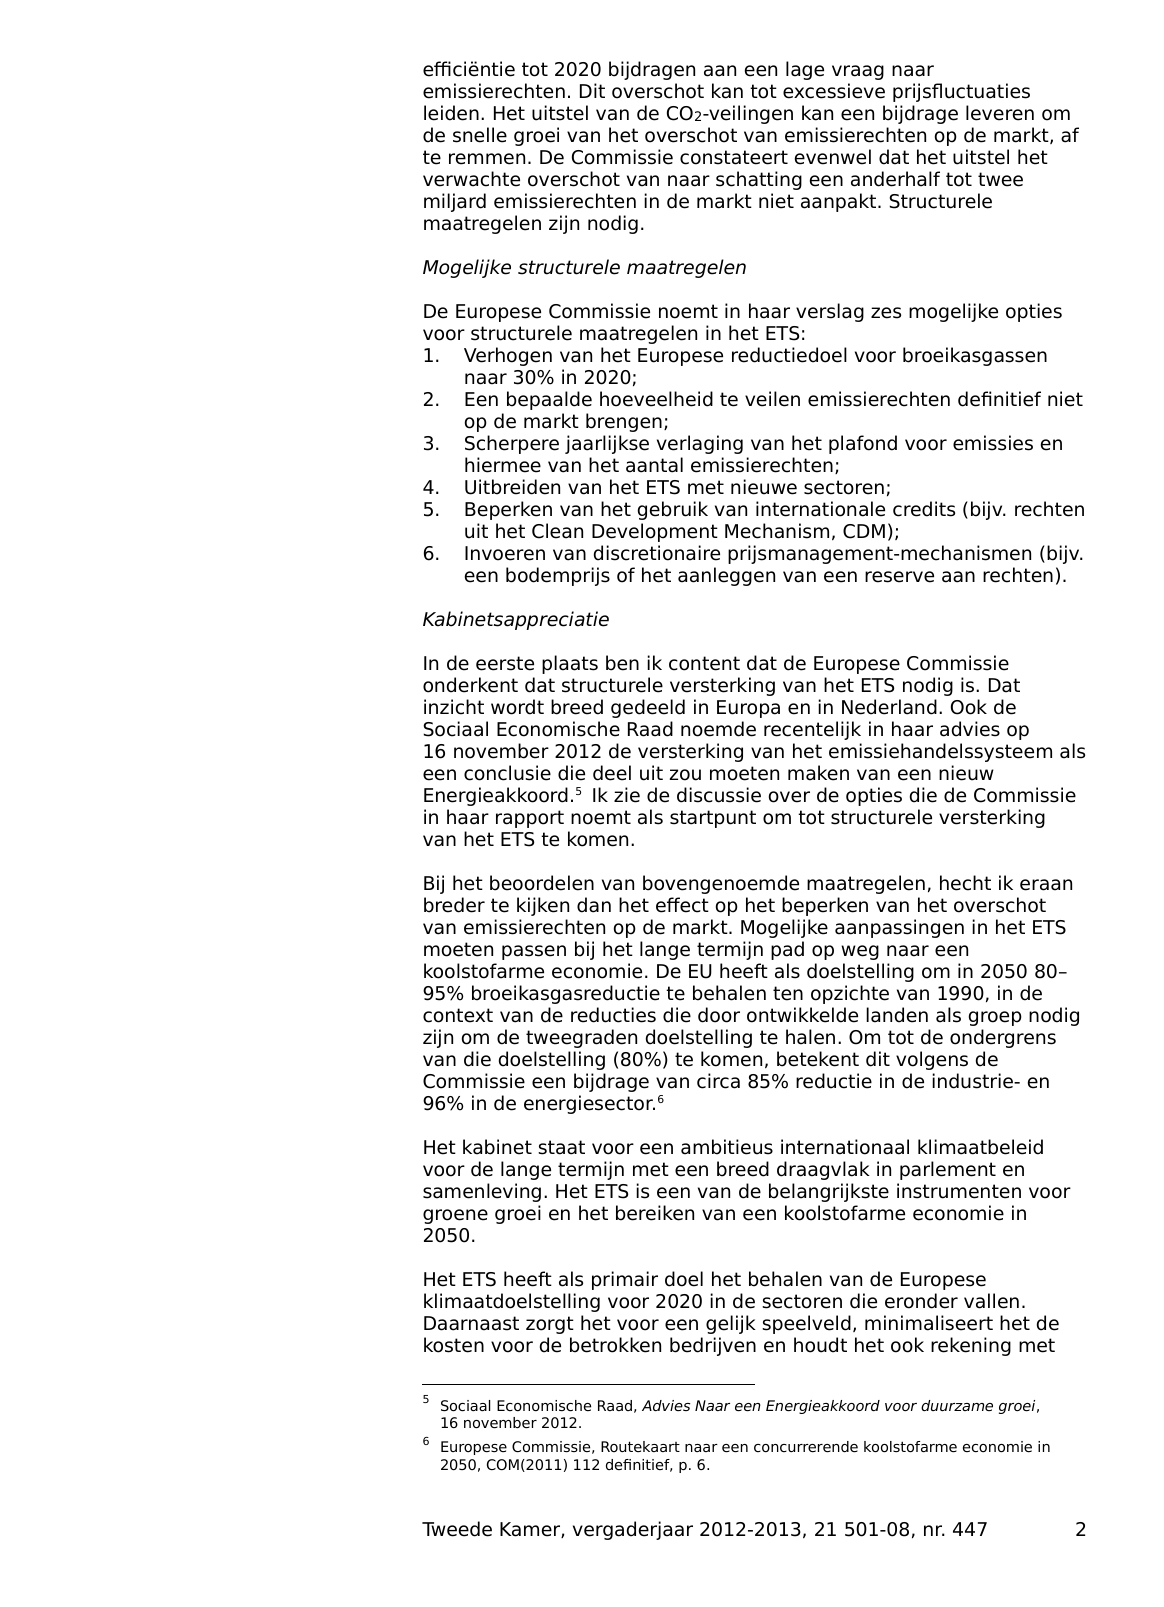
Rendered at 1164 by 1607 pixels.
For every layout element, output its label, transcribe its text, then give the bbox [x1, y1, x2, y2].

subtitle Kabinetsappreciatie [422, 609, 1087, 631]
text In de eerste plaats ben ik content dat de Europese Commissie onderkent dat structurele versterking van het ETS nodig is. Dat inzicht wordt breed gedeeld in Europa en in Nederland. Ook de Sociaal Economische Raad noemde recentelijk in haar advies op 16 november 2012 de versterking van het emissiehandelssysteem als een conclusie die deel uit zou moeten maken van een nieuw Energieakkoord. Ik zie de discussie over de opties die de Commissie in haar rapport noemt als startpunt om tot structurele versterking van het ETS te komen. [422, 653, 1087, 851]
text 3. Scherpere jaarlijkse verlaging van het plafond voor emissies en hiermee van het aantal emissierechten; [422, 433, 1087, 477]
text 6. Invoeren van discretionaire prijsmanagement-mechanismen (bijv. een bodemprijs of het aanleggen van een reserve aan rechten). [422, 543, 1087, 587]
text Het ETS heeft als primair doel het behalen van de Europese klimaatdoelstelling voor 2020 in de sectoren die eronder vallen. Daarnaast zorgt het voor een gelijk speelveld, minimaliseert het de kosten voor de betrokken bedrijven en houdt het ook rekening met [422, 1269, 1087, 1357]
text 1. Verhogen van het Europese reductiedoel voor broeikasgassen naar 30% in 2020; [422, 345, 1087, 389]
text De Europese Commissie noemt in haar verslag zes mogelijke opties voor structurele maatregelen in het ETS: [422, 301, 1087, 345]
text Europese Commissie, Routekaart naar een concurrerende koolstofarme economie in 2050, COM(2011) 112 definitief, p. 6. [422, 1435, 1087, 1474]
text 5. Beperken van het gebruik van internationale credits (bijv. rechten uit het Clean Development Mechanism, CDM); [422, 499, 1087, 543]
text Het kabinet staat voor een ambitieus internationaal klimaatbeleid voor de lange termijn met een breed draagvlak in parlement en samenleving. Het ETS is een van de belangrijkste instrumenten voor groene groei en het bereiken van een koolstofarme economie in 2050. [422, 1137, 1087, 1247]
text Sociaal Economische Raad, Advies Naar een Energieakkoord voor duurzame groei, 16 november 2012. [422, 1393, 1087, 1432]
text efficiëntie tot 2020 bijdragen aan een lage vraag naar emissierechten. Dit overschot kan tot excessieve prijsfluctuaties leiden. Het uitstel van de CO2-veilingen kan een bijdrage leveren om de snelle groei van het overschot van emissierechten op de markt, af te remmen. De Commissie constateert evenwel dat het uitstel het verwachte overschot van naar schatting een anderhalf tot twee miljard emissierechten in de markt niet aanpakt. Structurele maatregelen zijn nodig. [422, 59, 1087, 235]
text 4. Uitbreiden van het ETS met nieuwe sectoren; [422, 477, 1087, 499]
text Bij het beoordelen van bovengenoemde maatregelen, hecht ik eraan breder te kijken dan het effect op het beperken van het overschot van emissierechten op de markt. Mogelijke aanpassingen in het ETS moeten passen bij het lange termijn pad op weg naar een koolstofarme economie. De EU heeft als doelstelling om in 2050 80–95% broeikasgasreductie te behalen ten opzichte van 1990, in de context van de reducties die door ontwikkelde landen als groep nodig zijn om de tweegraden doelstelling te halen. Om tot de ondergrens van die doelstelling (80%) te komen, betekent dit volgens de Commissie een bijdrage van circa 85% reductie in de industrie- en 96% in de energiesector. [422, 873, 1087, 1115]
subtitle Mogelijke structurele maatregelen [422, 257, 1087, 279]
text 2. Een bepaalde hoeveelheid te veilen emissierechten definitief niet op de markt brengen; [422, 389, 1087, 433]
